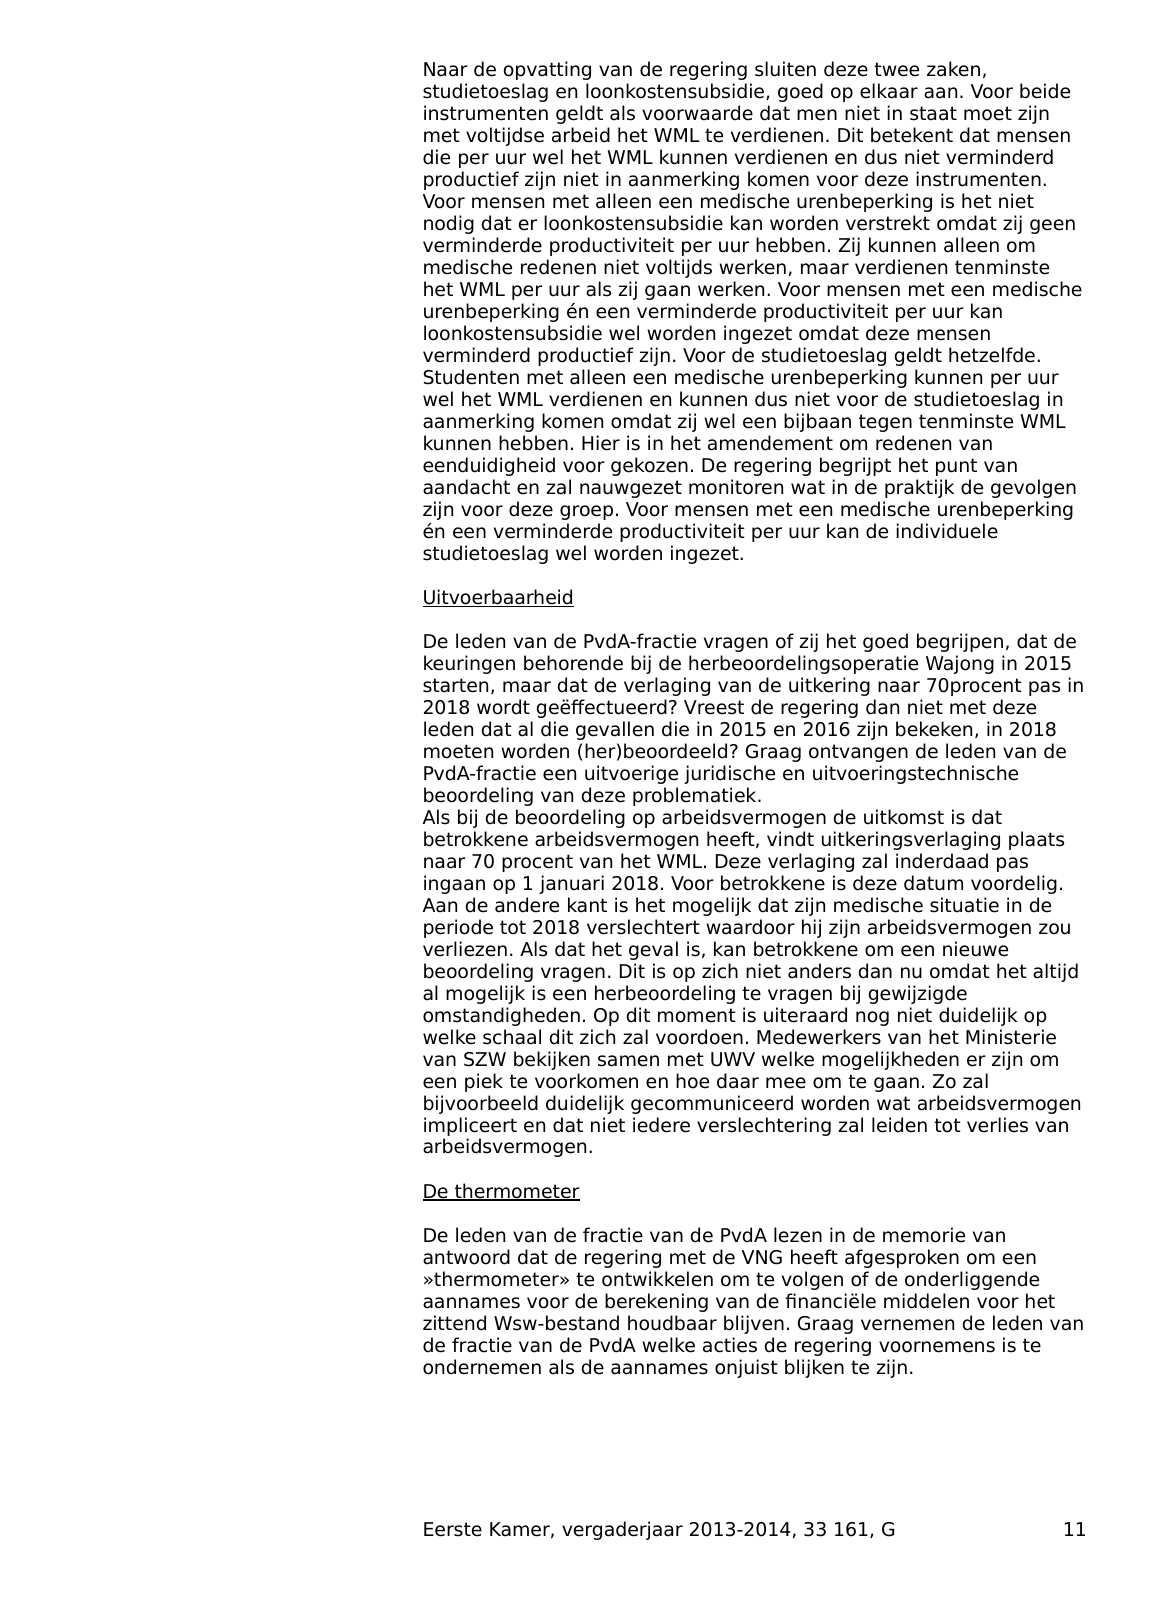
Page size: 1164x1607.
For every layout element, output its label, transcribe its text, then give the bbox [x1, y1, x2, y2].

text De leden van de PvdA-fractie vragen of zij het goed begrijpen, dat de keuringen behorende bij de herbeoordelingsoperatie Wajong in 2015 starten, maar dat de verlaging van de uitkering naar 70procent pas in 2018 wordt geëffectueerd? Vreest de regering dan niet met deze leden dat al die gevallen die in 2015 en 2016 zijn bekeken, in 2018 moeten worden (her)beoordeeld? Graag ontvangen de leden van de PvdA-fractie een uitvoerige juridische en uitvoeringstechnische beoordeling van deze problematiek. [422, 631, 1087, 807]
subtitle Uitvoerbaarheid [422, 587, 1087, 609]
subtitle De thermometer [422, 1181, 1087, 1203]
text Naar de opvatting van de regering sluiten deze twee zaken, studietoeslag en loonkostensubsidie, goed op elkaar aan. Voor beide instrumenten geldt als voorwaarde dat men niet in staat moet zijn met voltijdse arbeid het WML te verdienen. Dit betekent dat mensen die per uur wel het WML kunnen verdienen en dus niet verminderd productief zijn niet in aanmerking komen voor deze instrumenten. Voor mensen met alleen een medische urenbeperking is het niet nodig dat er loonkostensubsidie kan worden verstrekt omdat zij geen verminderde productiviteit per uur hebben. Zij kunnen alleen om medische redenen niet voltijds werken, maar verdienen tenminste het WML per uur als zij gaan werken. Voor mensen met een medische urenbeperking én een verminderde productiviteit per uur kan loonkostensubsidie wel worden ingezet omdat deze mensen verminderd productief zijn. Voor de studietoeslag geldt hetzelfde. Studenten met alleen een medische urenbeperking kunnen per uur wel het WML verdienen en kunnen dus niet voor de studietoeslag in aanmerking komen omdat zij wel een bijbaan tegen tenminste WML kunnen hebben. Hier is in het amendement om redenen van eenduidigheid voor gekozen. De regering begrijpt het punt van aandacht en zal nauwgezet monitoren wat in de praktijk de gevolgen zijn voor deze groep. Voor mensen met een medische urenbeperking én een verminderde productiviteit per uur kan de individuele studietoeslag wel worden ingezet. [422, 59, 1087, 564]
text Als bij de beoordeling op arbeidsvermogen de uitkomst is dat betrokkene arbeidsvermogen heeft, vindt uitkeringsverlaging plaats naar 70 procent van het WML. Deze verlaging zal inderdaad pas ingaan op 1 januari 2018. Voor betrokkene is deze datum voordelig. Aan de andere kant is het mogelijk dat zijn medische situatie in de periode tot 2018 verslechtert waardoor hij zijn arbeidsvermogen zou verliezen. Als dat het geval is, kan betrokkene om een nieuwe beoordeling vragen. Dit is op zich niet anders dan nu omdat het altijd al mogelijk is een herbeoordeling te vragen bij gewijzigde omstandigheden. Op dit moment is uiteraard nog niet duidelijk op welke schaal dit zich zal voordoen. Medewerkers van het Ministerie van SZW bekijken samen met UWV welke mogelijkheden er zijn om een piek te voorkomen en hoe daar mee om te gaan. Zo zal bijvoorbeeld duidelijk gecommuniceerd worden wat arbeidsvermogen impliceert en dat niet iedere verslechtering zal leiden tot verlies van arbeidsvermogen. [422, 807, 1087, 1158]
text De leden van de fractie van de PvdA lezen in de memorie van antwoord dat de regering met de VNG heeft afgesproken om een »thermometer» te ontwikkelen om te volgen of de onderliggende aannames voor de berekening van de financiële middelen voor het zittend Wsw-bestand houdbaar blijven. Graag vernemen de leden van de fractie van de PvdA welke acties de regering voornemens is te ondernemen als de aannames onjuist blijken te zijn. [422, 1225, 1087, 1379]
